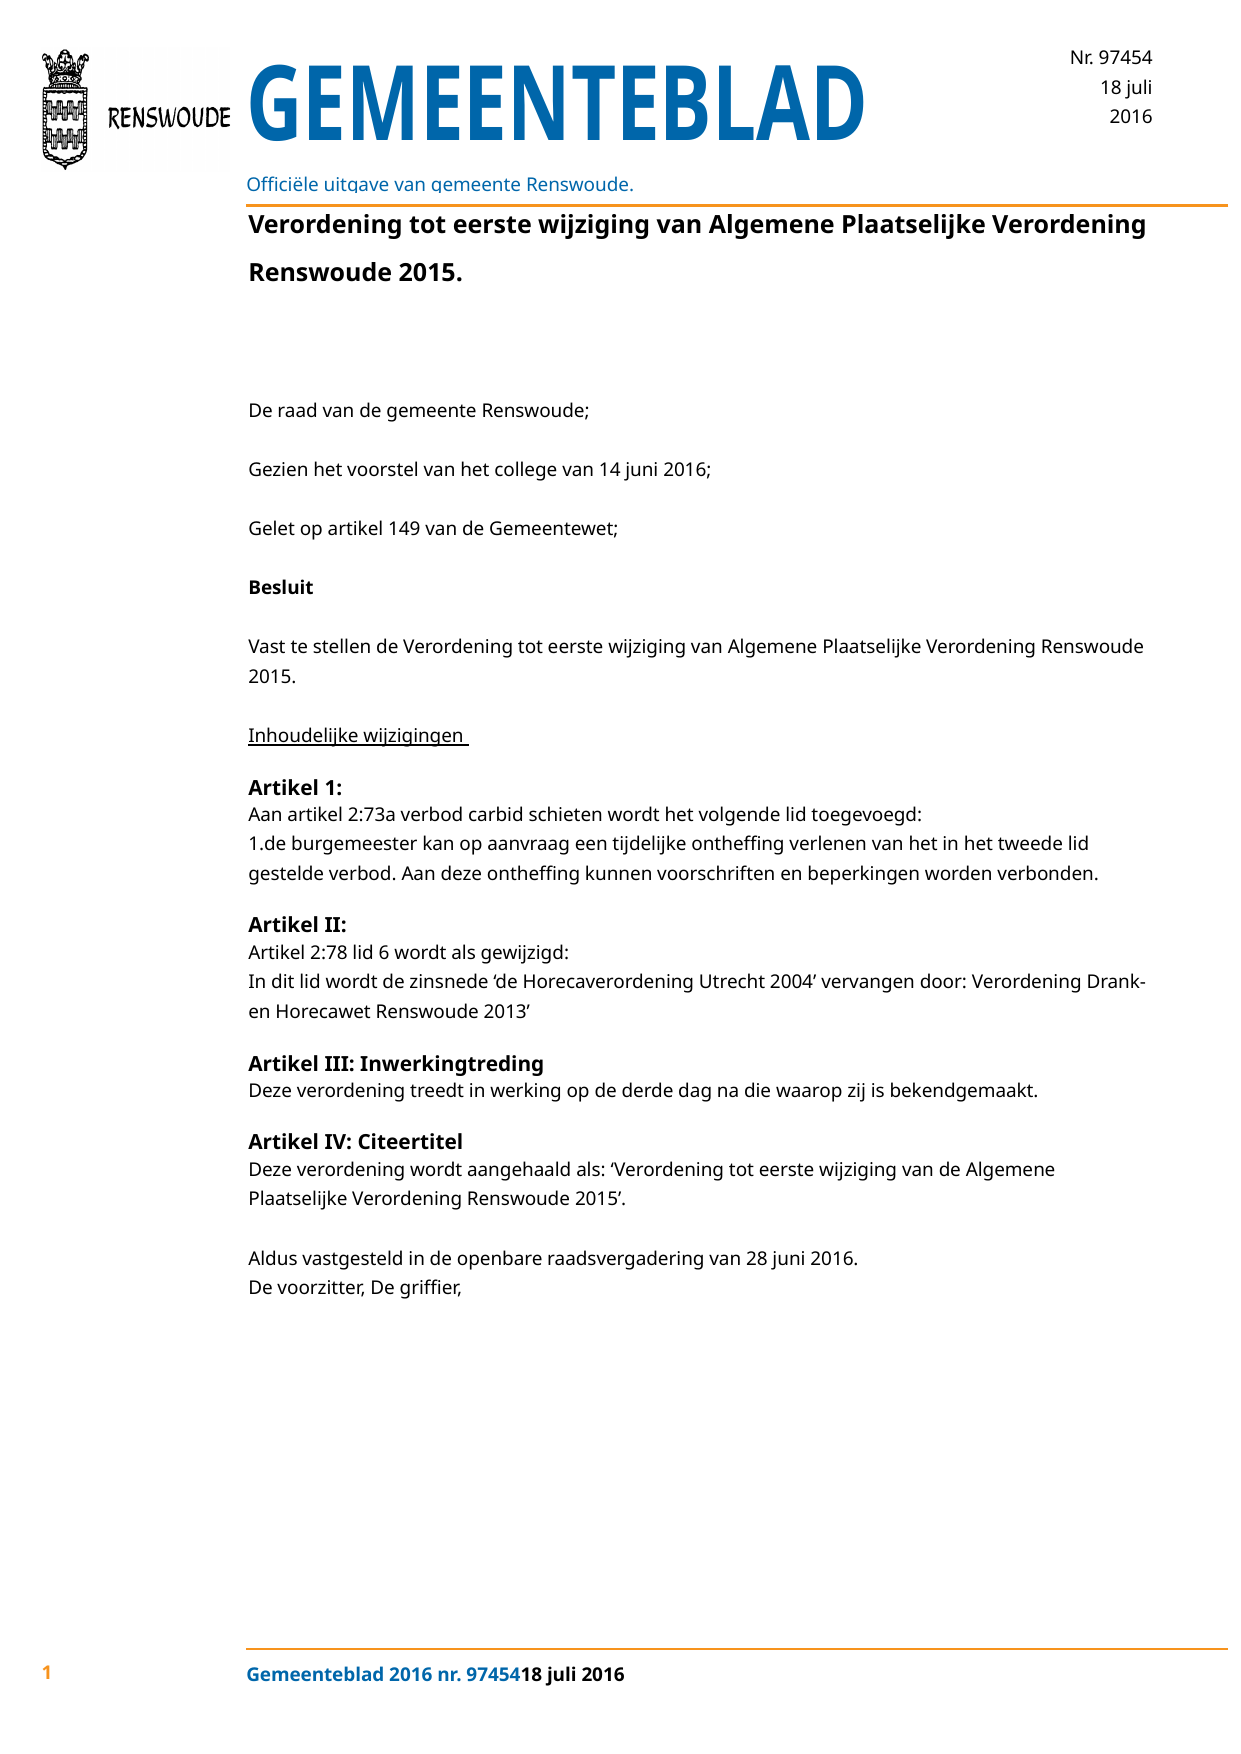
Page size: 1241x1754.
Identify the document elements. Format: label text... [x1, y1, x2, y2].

text Artikel IV: Citeertitel [248, 1127, 1152, 1156]
text 1.de burgemeester kan op aanvraag een tijdelijke ontheffing verlenen van het in het tweede lid gestelde verbod. Aan deze ontheffing kunnen voorschriften en beperkingen worden verbonden. [248, 831, 1152, 886]
text De voorzitter, De griffier, [248, 1274, 1152, 1300]
text Artikel III: Inwerkingtreding [248, 1049, 1152, 1077]
text Deze verordening wordt aangehaald als: ‘Verordening tot eerste wijziging van de Algemene Plaatselijke Verordening Renswoude 2015’. [248, 1156, 1152, 1211]
text In dit lid wordt de zinsnede ‘de Horecaverordening Utrecht 2004’ vervangen door: Verordening Drank- en Horecawet Renswoude 2013’ [248, 969, 1152, 1024]
text Besluit [248, 574, 1152, 600]
text Artikel 1: [248, 773, 1152, 801]
text Artikel 2:78 lid 6 wordt als gewijzigd: [248, 939, 1152, 965]
text De raad van de gemeente Renswoude; [248, 397, 1152, 422]
text Vast te stellen de Verordening tot eerste wijziging van Algemene Plaatselijke Verordening Renswoude 2015. [248, 633, 1152, 689]
text Gelet op artikel 149 van de Gemeentewet; [248, 515, 1152, 541]
text Artikel II: [248, 911, 1152, 939]
text Aldus vastgesteld in de openbare raadsvergadering van 28 juni 2016. [248, 1245, 1152, 1270]
text Inhoudelijke wijzigingen [248, 722, 1152, 748]
text Aan artikel 2:73a verbod carbid schieten wordt het volgende lid toegevoegd: [248, 801, 1152, 827]
text Verordening tot eerste wijziging van Algemene Plaatselijke Verordening Renswoude 2015. [248, 207, 1152, 288]
text Deze verordening treedt in werking op de derde dag na die waarop zij is bekendgemaakt. [248, 1077, 1152, 1103]
picture [41, 47, 231, 172]
text Gezien het voorstel van het college van 14 juni 2016; [248, 456, 1152, 482]
